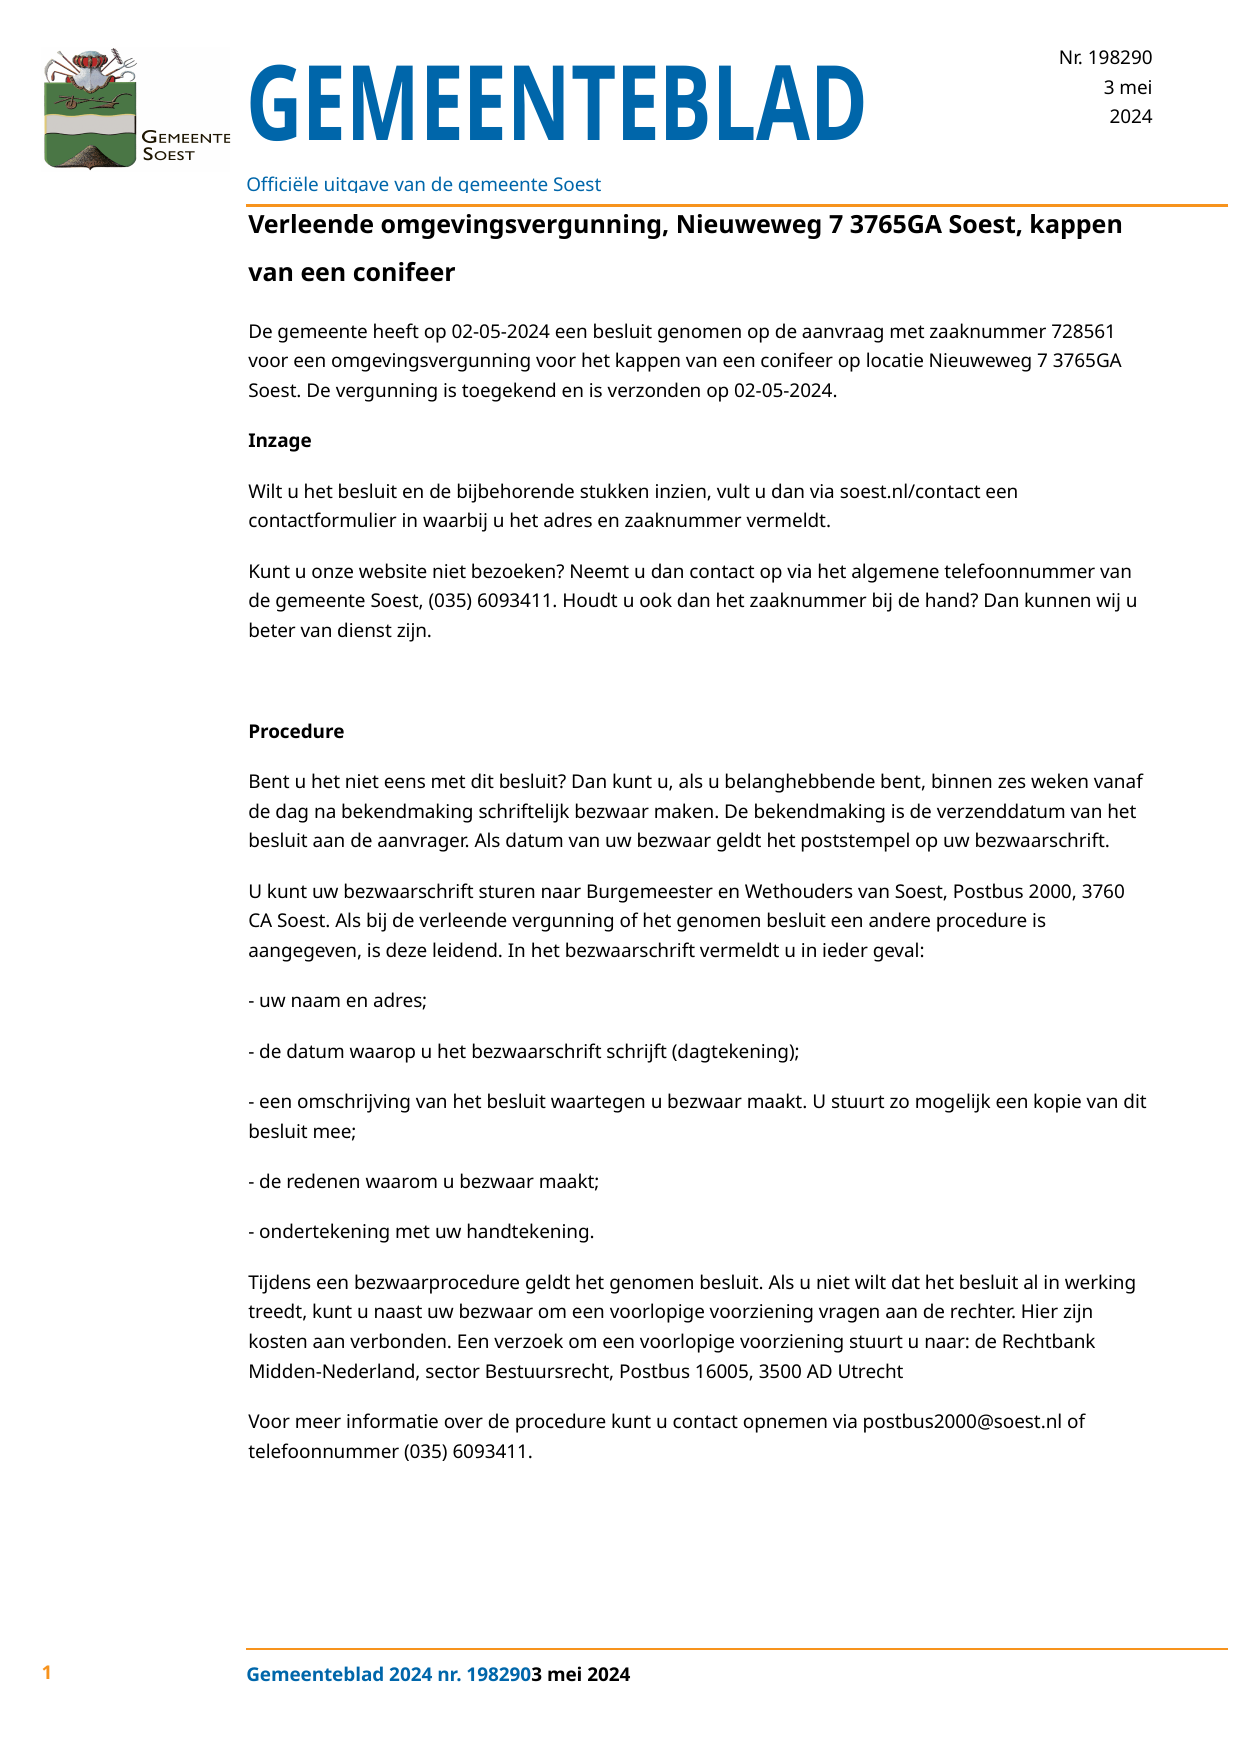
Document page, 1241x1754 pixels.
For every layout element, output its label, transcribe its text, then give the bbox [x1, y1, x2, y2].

text Voor meer informatie over de procedure kunt u contact opnemen via postbus2000@soest.nl of telefoonnummer (035) 6093411. [248, 1408, 1152, 1464]
text - een omschrijving van het besluit waartegen u bezwaar maakt. U stuurt zo mogelijk een kopie van dit besluit mee; [248, 1088, 1152, 1144]
text Wilt u het besluit en de bijbehorende stukken inzien, vult u dan via soest.nl/contact een contactformulier in waarbij u het adres en zaaknummer vermeldt. [248, 478, 1152, 533]
text De gemeente heeft op 02-05-2024 een besluit genomen op de aanvraag met zaaknummer 728561 voor een omgevingsvergunning voor het kappen van een conifeer op locatie Nieuweweg 7 3765GA Soest. De vergunning is toegekend en is verzonden op 02-05-2024. [248, 318, 1152, 403]
text - de datum waarop u het bezwaarschrift schrijft (dagtekening); [248, 1038, 1152, 1064]
picture [41, 47, 231, 172]
text - de redenen waarom u bezwaar maakt; [248, 1168, 1152, 1194]
text Kunt u onze website niet bezoeken? Neemt u dan contact op via het algemene telefoonnummer van de gemeente Soest, (035) 6093411. Houdt u ook dan het zaaknummer bij de hand? Dan kunnen wij u beter van dienst zijn. [248, 558, 1152, 643]
text - ondertekening met uw handtekening. [248, 1219, 1152, 1244]
text Procedure [248, 718, 1152, 744]
text Tijdens een bezwaarprocedure geldt het genomen besluit. Als u niet wilt dat het besluit al in werking treedt, kunt u naast uw bezwaar om een voorlopige voorziening vragen aan de rechter. Hier zijn kosten aan verbonden. Een verzoek om een voorlopige voorziening stuurt u naar: de Rechtbank Midden-Nederland, sector Bestuursrecht, Postbus 16005, 3500 AD Utrecht [248, 1269, 1152, 1384]
text Verleende omgevingsvergunning, Nieuweweg 7 3765GA Soest, kappen van een conifeer [248, 207, 1152, 288]
text Bent u het niet eens met dit besluit? Dan kunt u, als u belanghebbende bent, binnen zes weken vanaf de dag na bekendmaking schriftelijk bezwaar maken. De bekendmaking is de verzenddatum van het besluit aan de aanvrager. Als datum van uw bezwaar geldt het poststempel op uw bezwaarschrift. [248, 768, 1152, 853]
text U kunt uw bezwaarschrift sturen naar Burgemeester en Wethouders van Soest, Postbus 2000, 3760 CA Soest. Als bij de verleende vergunning of het genomen besluit een andere procedure is aangegeven, is deze leidend. In het bezwaarschrift vermeldt u in ieder geval: [248, 878, 1152, 963]
text - uw naam en adres; [248, 987, 1152, 1013]
text Inzage [248, 427, 1152, 453]
